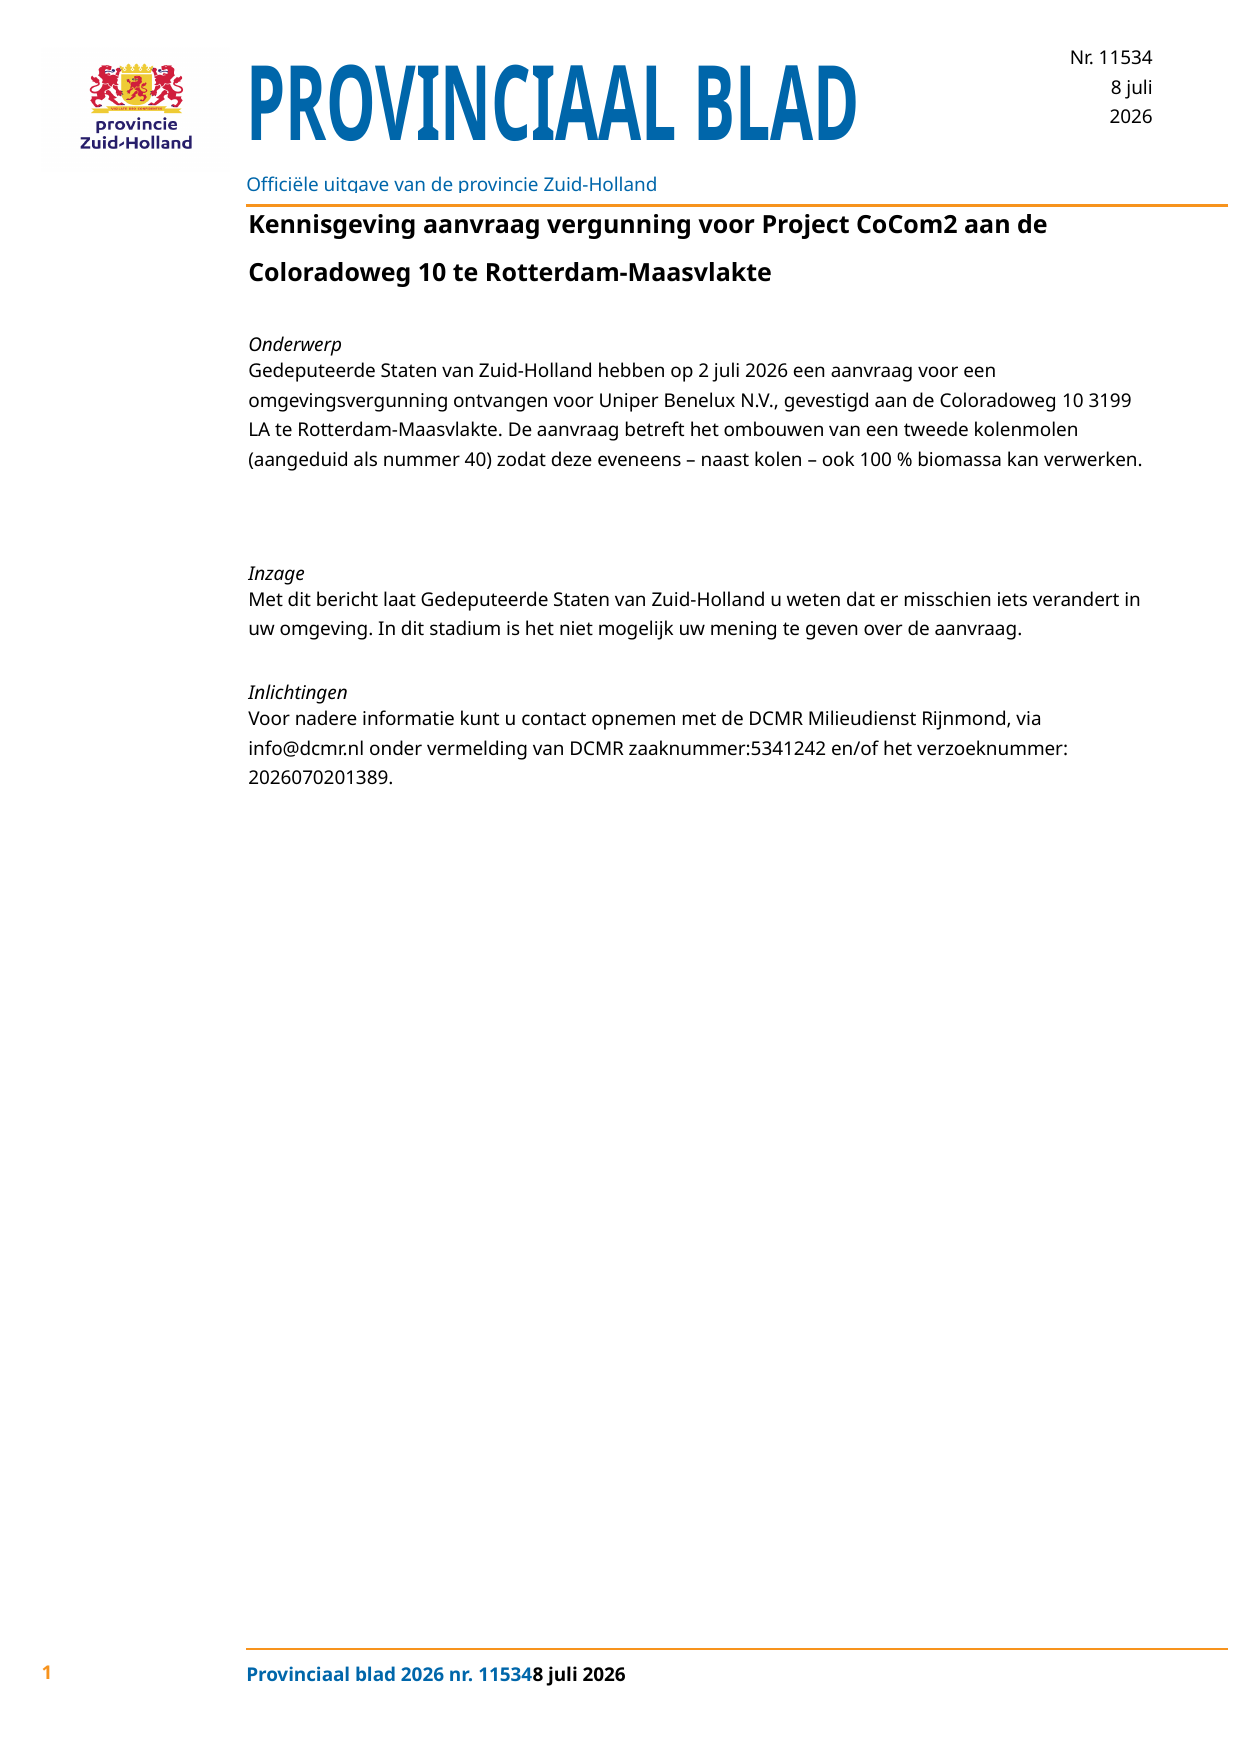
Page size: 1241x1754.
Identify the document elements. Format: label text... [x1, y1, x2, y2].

text Voor nadere informatie kunt u contact opnemen met de DCMR Milieudienst Rijnmond, via info@dcmr.nl onder vermelding van DCMR zaaknummer:5341242 en/of het verzoeknummer: 2026070201389. [248, 705, 1152, 790]
text Onderwerp [248, 331, 1152, 357]
picture [41, 47, 231, 172]
text Inlichtingen [248, 679, 1152, 705]
text Inzage [248, 560, 1152, 586]
text Met dit bericht laat Gedeputeerde Staten van Zuid-Holland u weten dat er misschien iets verandert in uw omgeving. In dit stadium is het niet mogelijk uw mening te geven over de aanvraag. [248, 586, 1152, 641]
text Gedeputeerde Staten van Zuid-Holland hebben op 2 juli 2026 een aanvraag voor een omgevingsvergunning ontvangen voor Uniper Benelux N.V., gevestigd aan de Coloradoweg 10 3199 LA te Rotterdam-Maasvlakte. De aanvraag betreft het ombouwen van een tweede kolenmolen (aangeduid als nummer 40) zodat deze eveneens – naast kolen – ook 100 % biomassa kan verwerken. [248, 357, 1152, 472]
text Kennisgeving aanvraag vergunning voor Project CoCom2 aan de Coloradoweg 10 te Rotterdam-Maasvlakte [248, 207, 1152, 288]
